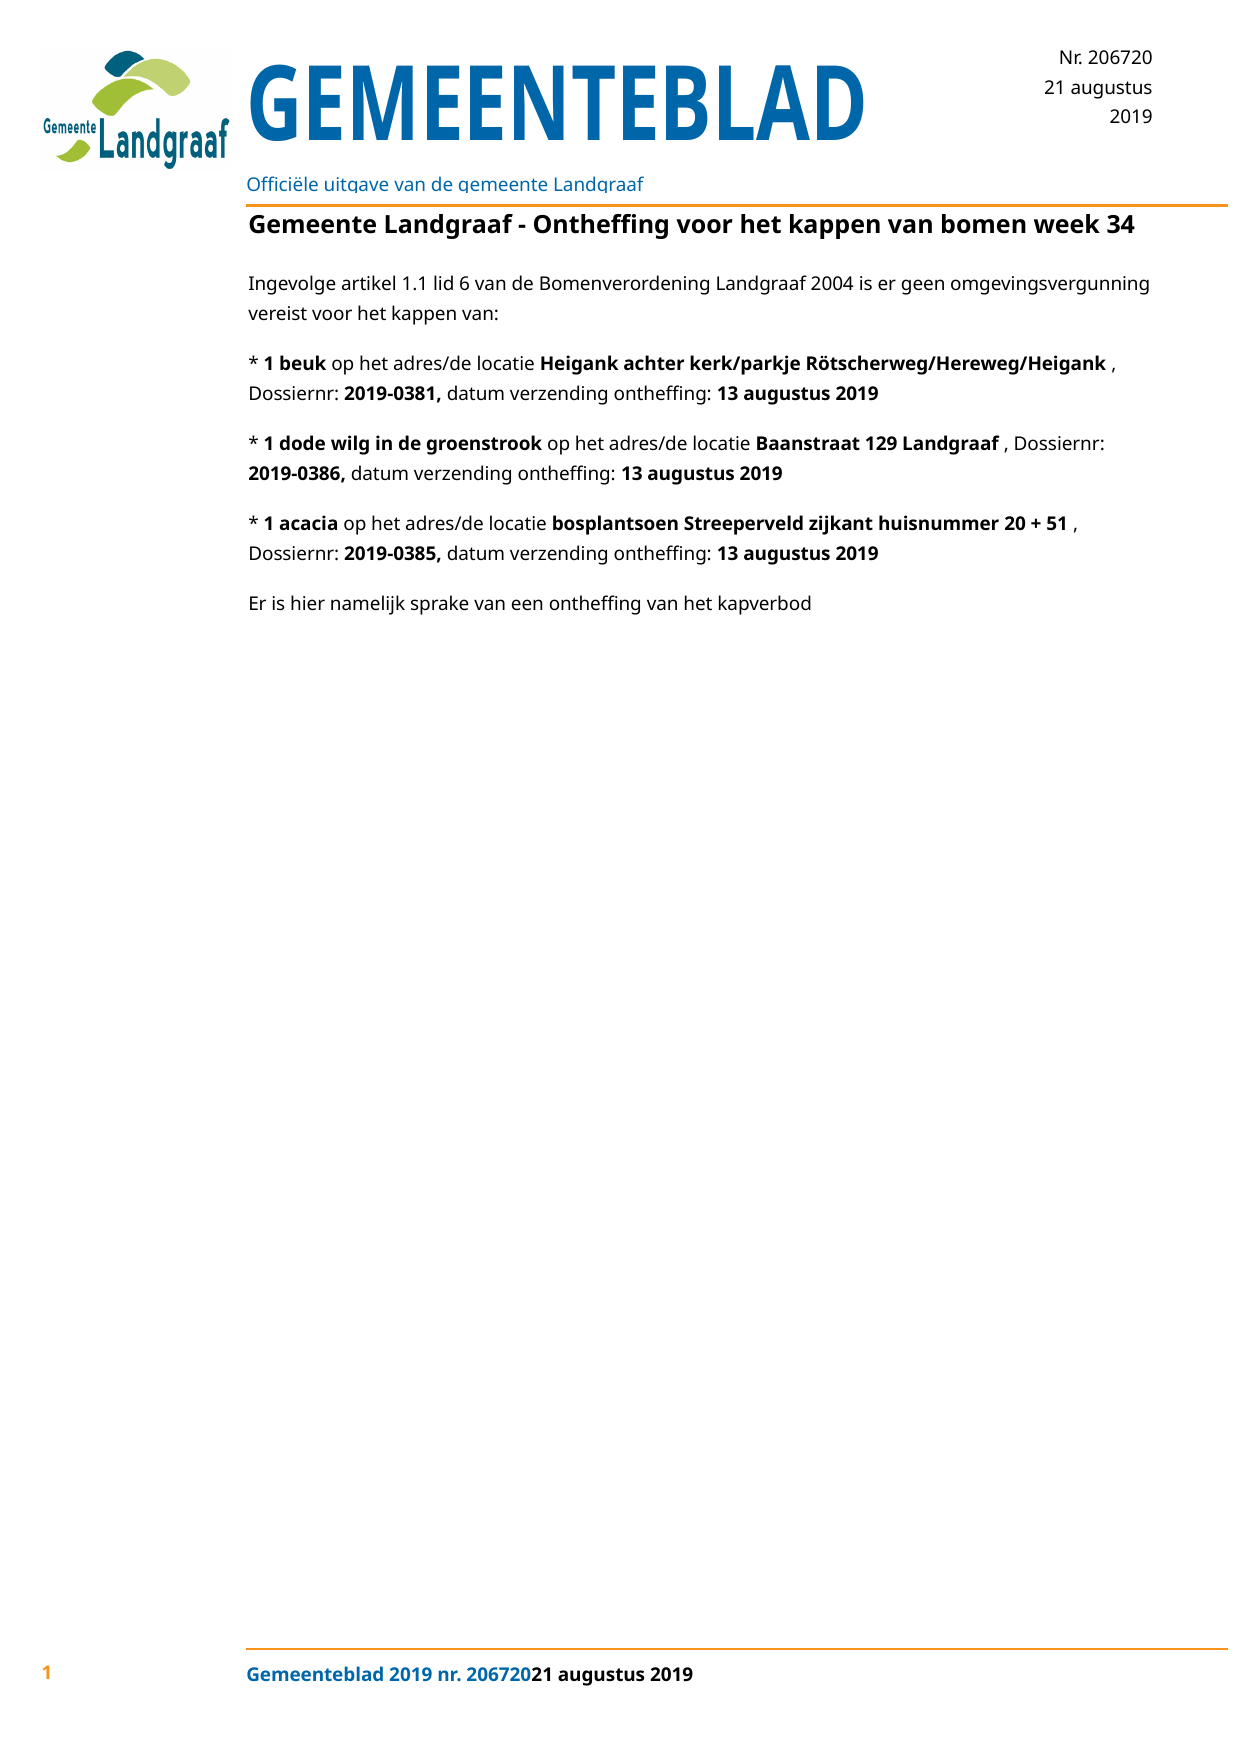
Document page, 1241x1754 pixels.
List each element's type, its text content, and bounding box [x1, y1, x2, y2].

text * 1 acacia op het adres/de locatie bosplantsoen Streeperveld zijkant huisnummer 20 + 51 , Dossiernr: 2019-0385, datum verzending ontheffing: 13 augustus 2019 [248, 510, 1152, 566]
text Gemeente Landgraaf - Ontheffing voor het kappen van bomen week 34 [248, 207, 1152, 241]
picture [41, 47, 231, 172]
text * 1 beuk op het adres/de locatie Heigank achter kerk/parkje Rötscherweg/Hereweg/Heigank , Dossiernr: 2019-0381, datum verzending ontheffing: 13 augustus 2019 [248, 350, 1152, 406]
text Er is hier namelijk sprake van een ontheffing van het kapverbod [248, 590, 1152, 616]
text Ingevolge artikel 1.1 lid 6 van de Bomenverordening Landgraaf 2004 is er geen omgevingsvergunning vereist voor het kappen van: [248, 270, 1152, 326]
text * 1 dode wilg in de groenstrook op het adres/de locatie Baanstraat 129 Landgraaf , Dossiernr: 2019-0386, datum verzending ontheffing: 13 augustus 2019 [248, 430, 1152, 486]
